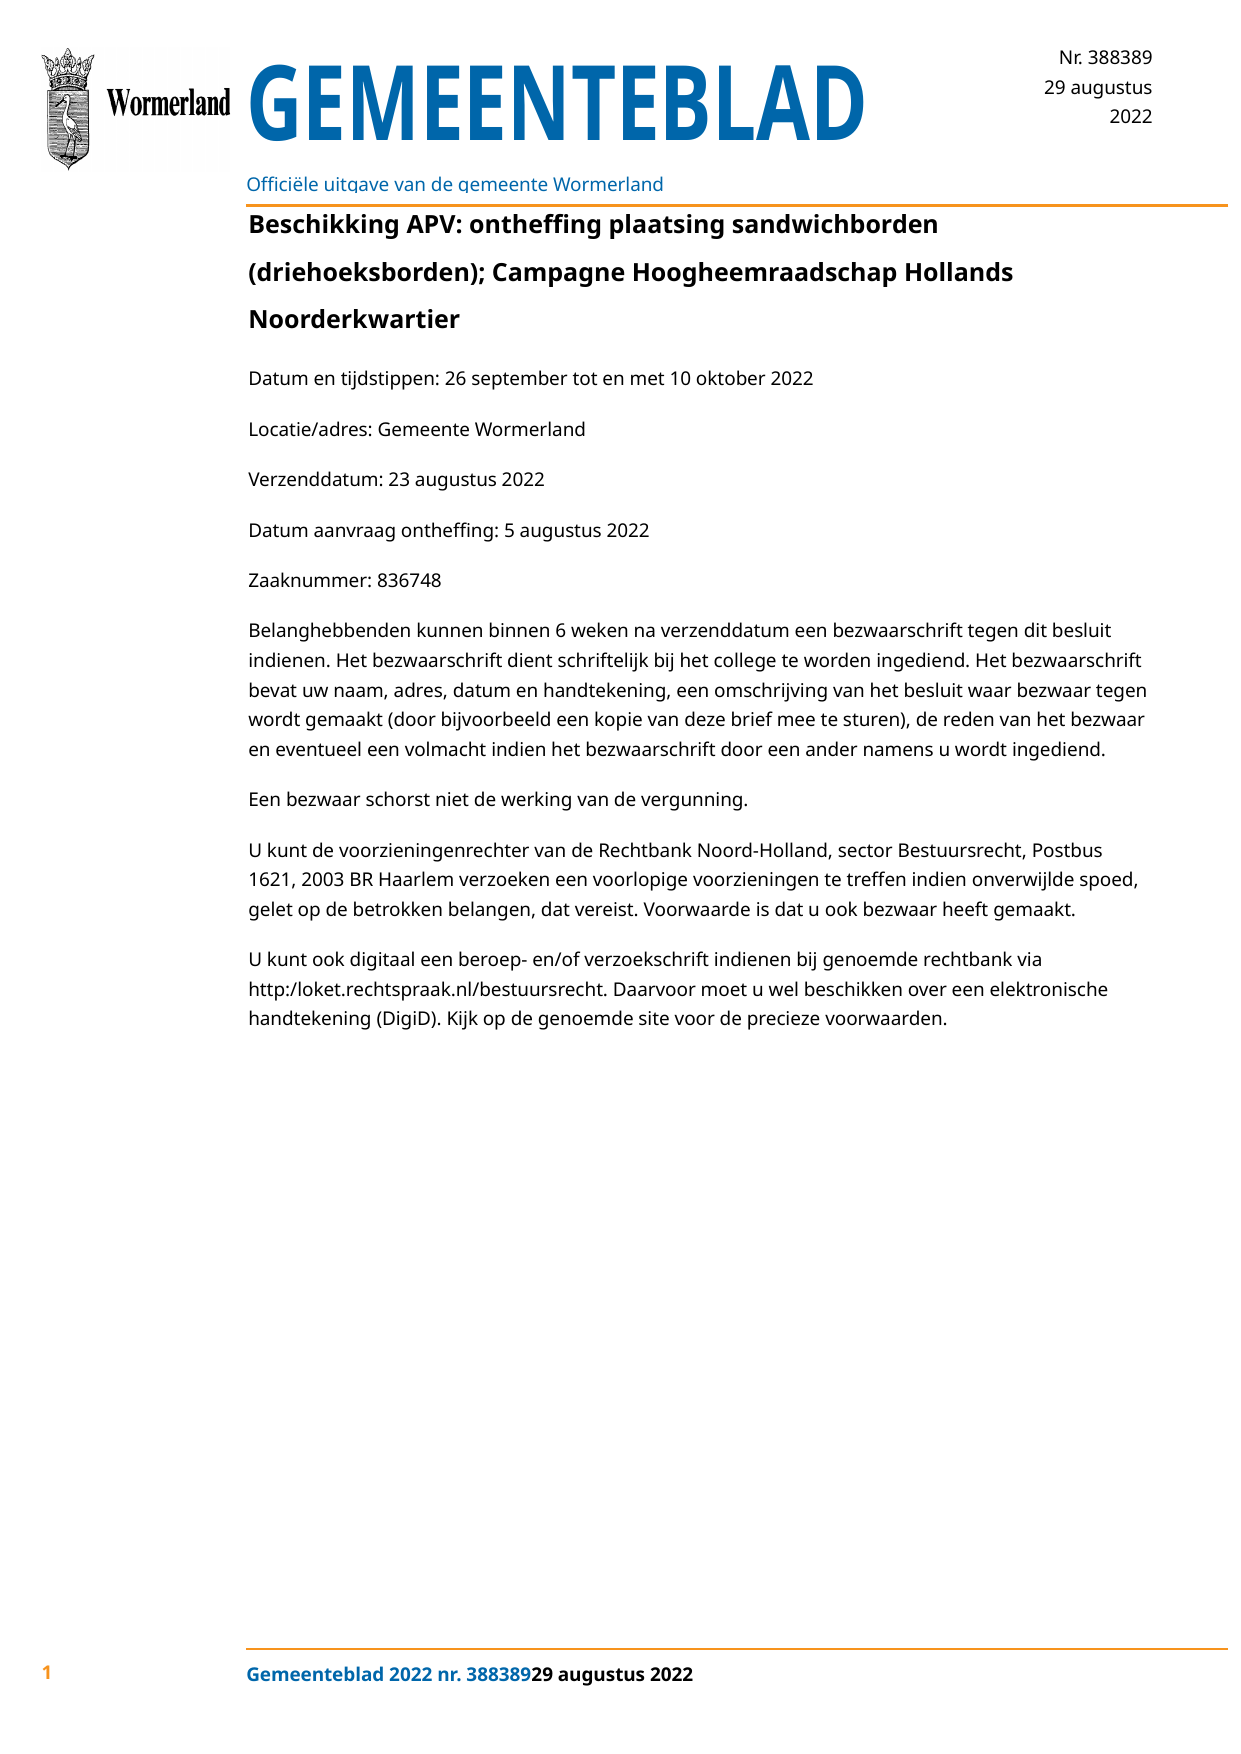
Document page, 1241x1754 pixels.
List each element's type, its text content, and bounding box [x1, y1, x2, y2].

text U kunt de voorzieningenrechter van de Rechtbank Noord-Holland, sector Bestuursrecht, Postbus 1621, 2003 BR Haarlem verzoeken een voorlopige voorzieningen te treffen indien onverwijlde spoed, gelet op de betrokken belangen, dat vereist. Voorwaarde is dat u ook bezwaar heeft gemaakt. [248, 837, 1152, 922]
text Belanghebbenden kunnen binnen 6 weken na verzenddatum een bezwaarschrift tegen dit besluit indienen. Het bezwaarschrift dient schriftelijk bij het college te worden ingediend. Het bezwaarschrift bevat uw naam, adres, datum en handtekening, een omschrijving van het besluit waar bezwaar tegen wordt gemaakt (door bijvoorbeeld een kopie van deze brief mee te sturen), de reden van het bezwaar en eventueel een volmacht indien het bezwaarschrift door een ander namens u wordt ingediend. [248, 618, 1152, 762]
text Zaaknummer: 836748 [248, 567, 1152, 593]
text U kunt ook digitaal een beroep- en/of verzoekschrift indienen bij genoemde rechtbank via http:/loket.rechtspraak.nl/bestuursrecht. Daarvoor moet u wel beschikken over een elektronische handtekening (DigiD). Kijk op de genoemde site voor de precieze voorwaarden. [248, 946, 1152, 1031]
text Een bezwaar schorst niet de werking van de vergunning. [248, 786, 1152, 812]
text Verzenddatum: 23 augustus 2022 [248, 466, 1152, 492]
text Locatie/adres: Gemeente Wormerland [248, 416, 1152, 442]
text Datum aanvraag ontheffing: 5 augustus 2022 [248, 517, 1152, 542]
text Datum en tijdstippen: 26 september tot en met 10 oktober 2022 [248, 366, 1152, 391]
picture [41, 47, 231, 172]
text Beschikking APV: ontheffing plaatsing sandwichborden (driehoeksborden); Campagne Hoogheemraadschap Hollands Noorderkwartier [248, 207, 1152, 336]
